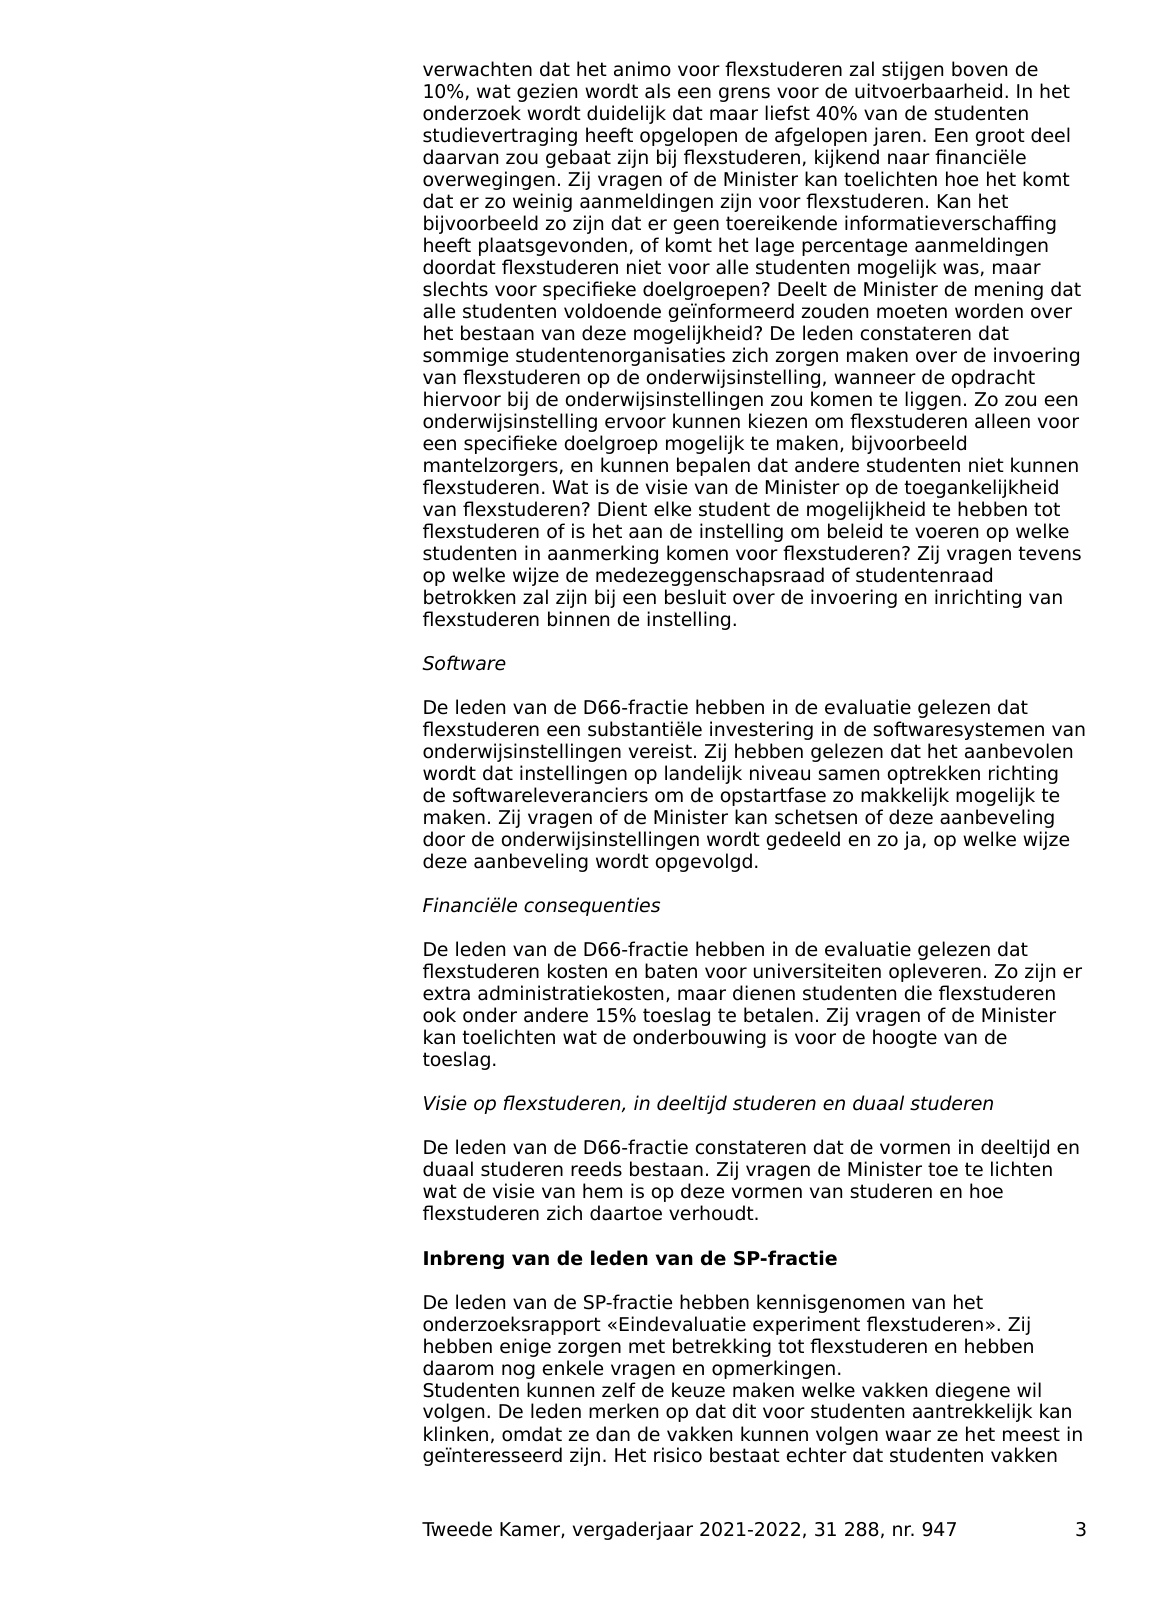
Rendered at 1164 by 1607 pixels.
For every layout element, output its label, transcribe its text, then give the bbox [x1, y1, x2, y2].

subtitle Visie op flexstuderen, in deeltijd studeren en duaal studeren [422, 1093, 1087, 1115]
text De leden van de SP-fractie hebben kennisgenomen van het onderzoeksrapport «Eindevaluatie experiment flexstuderen». Zij hebben enige zorgen met betrekking tot flexstuderen en hebben daarom nog enkele vragen en opmerkingen. [422, 1292, 1087, 1379]
subtitle Financiële consequenties [422, 895, 1087, 917]
subtitle Inbreng van de leden van de SP-fractie [422, 1247, 1087, 1269]
text De leden van de D66-fractie constateren dat de vormen in deeltijd en duaal studeren reeds bestaan. Zij vragen de Minister toe te lichten wat de visie van hem is op deze vormen van studeren en hoe flexstuderen zich daartoe verhoudt. [422, 1137, 1087, 1225]
text Studenten kunnen zelf de keuze maken welke vakken diegene wil volgen. De leden merken op dat dit voor studenten aantrekkelijk kan klinken, omdat ze dan de vakken kunnen volgen waar ze het meest in geïnteresseerd zijn. Het risico bestaat echter dat studenten vakken [422, 1379, 1087, 1467]
text De leden van de D66-fractie hebben in de evaluatie gelezen dat flexstuderen een substantiële investering in de softwaresystemen van onderwijsinstellingen vereist. Zij hebben gelezen dat het aanbevolen wordt dat instellingen op landelijk niveau samen optrekken richting de softwareleveranciers om de opstartfase zo makkelijk mogelijk te maken. Zij vragen of de Minister kan schetsen of deze aanbeveling door de onderwijsinstellingen wordt gedeeld en zo ja, op welke wijze deze aanbeveling wordt opgevolgd. [422, 697, 1087, 873]
text verwachten dat het animo voor flexstuderen zal stijgen boven de 10%, wat gezien wordt als een grens voor de uitvoerbaarheid. In het onderzoek wordt duidelijk dat maar liefst 40% van de studenten studievertraging heeft opgelopen de afgelopen jaren. Een groot deel daarvan zou gebaat zijn bij flexstuderen, kijkend naar financiële overwegingen. Zij vragen of de Minister kan toelichten hoe het komt dat er zo weinig aanmeldingen zijn voor flexstuderen. Kan het bijvoorbeeld zo zijn dat er geen toereikende informatieverschaffing heeft plaatsgevonden, of komt het lage percentage aanmeldingen doordat flexstuderen niet voor alle studenten mogelijk was, maar slechts voor specifieke doelgroepen? Deelt de Minister de mening dat alle studenten voldoende geïnformeerd zouden moeten worden over het bestaan van deze mogelijkheid? De leden constateren dat sommige studentenorganisaties zich zorgen maken over de invoering van flexstuderen op de onderwijsinstelling, wanneer de opdracht hiervoor bij de onderwijsinstellingen zou komen te liggen. Zo zou een onderwijsinstelling ervoor kunnen kiezen om flexstuderen alleen voor een specifieke doelgroep mogelijk te maken, bijvoorbeeld mantelzorgers, en kunnen bepalen dat andere studenten niet kunnen flexstuderen. Wat is de visie van de Minister op de toegankelijkheid van flexstuderen? Dient elke student de mogelijkheid te hebben tot flexstuderen of is het aan de instelling om beleid te voeren op welke studenten in aanmerking komen voor flexstuderen? Zij vragen tevens op welke wijze de medezeggenschapsraad of studentenraad betrokken zal zijn bij een besluit over de invoering en inrichting van flexstuderen binnen de instelling. [422, 59, 1087, 631]
subtitle Software [422, 653, 1087, 675]
text De leden van de D66-fractie hebben in de evaluatie gelezen dat flexstuderen kosten en baten voor universiteiten opleveren. Zo zijn er extra administratiekosten, maar dienen studenten die flexstuderen ook onder andere 15% toeslag te betalen. Zij vragen of de Minister kan toelichten wat de onderbouwing is voor de hoogte van de toeslag. [422, 939, 1087, 1071]
